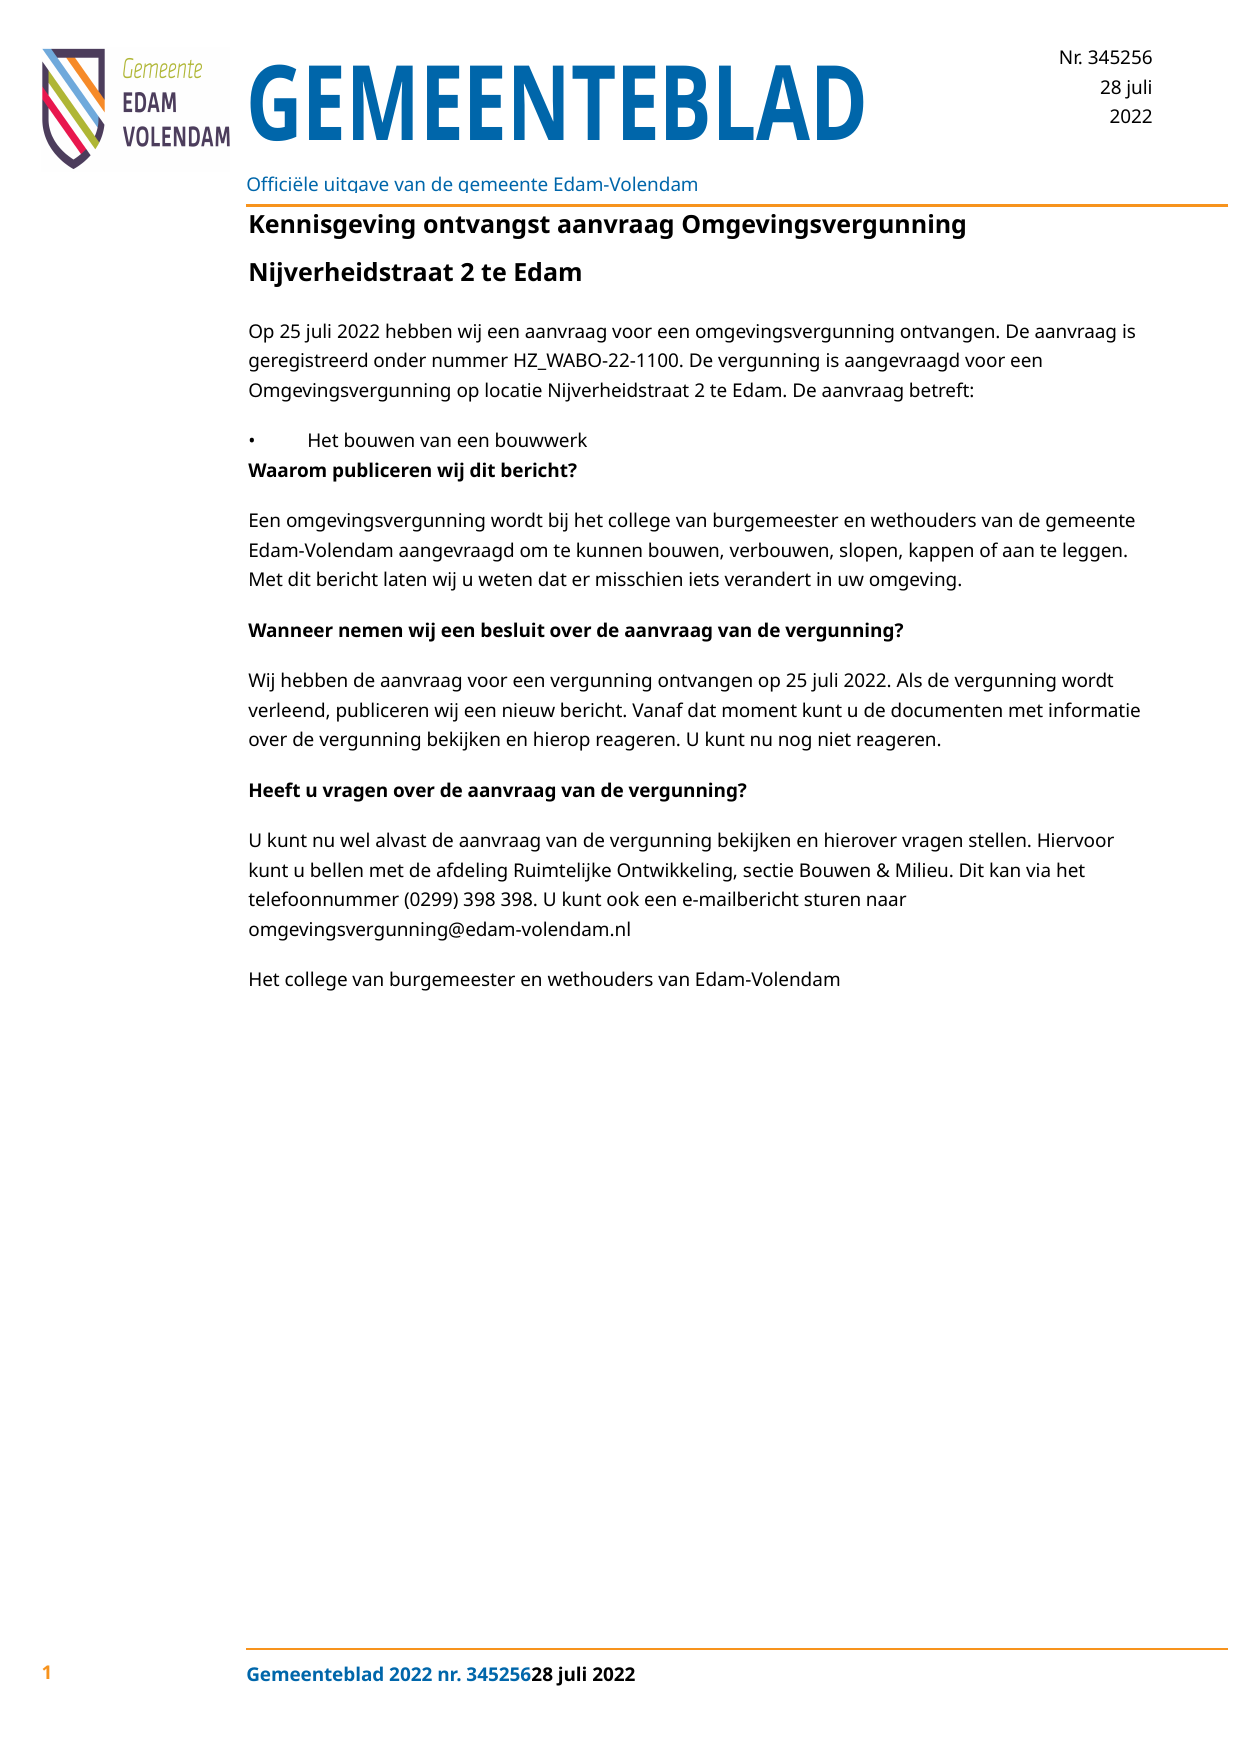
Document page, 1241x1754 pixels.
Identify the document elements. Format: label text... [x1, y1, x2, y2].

list Het bouwen van een bouwwerk [248, 427, 1152, 453]
text Wij hebben de aanvraag voor een vergunning ontvangen op 25 juli 2022. Als de vergunning wordt verleend, publiceren wij een nieuw bericht. Vanaf dat moment kunt u de documenten met informatie over de vergunning bekijken en hierop reageren. U kunt nu nog niet reageren. [248, 667, 1152, 752]
text Wanneer nemen wij een besluit over de aanvraag van de vergunning? [248, 617, 1152, 643]
picture [41, 47, 231, 172]
text U kunt nu wel alvast de aanvraag van de vergunning bekijken en hierover vragen stellen. Hiervoor kunt u bellen met de afdeling Ruimtelijke Ontwikkeling, sectie Bouwen & Milieu. Dit kan via het telefoonnummer (0299) 398 398. U kunt ook een e-mailbericht sturen naar omgevingsvergunning@edam-volendam.nl [248, 827, 1152, 942]
text Kennisgeving ontvangst aanvraag Omgevingsvergunning Nijverheidstraat 2 te Edam [248, 207, 1152, 288]
text Op 25 juli 2022 hebben wij een aanvraag voor een omgevingsvergunning ontvangen. De aanvraag is geregistreerd onder nummer HZ_WABO-22-1100. De vergunning is aangevraagd voor een Omgevingsvergunning op locatie Nijverheidstraat 2 te Edam. De aanvraag betreft: [248, 318, 1152, 403]
text Een omgevingsvergunning wordt bij het college van burgemeester en wethouders van de gemeente Edam-Volendam aangevraagd om te kunnen bouwen, verbouwen, slopen, kappen of aan te leggen. Met dit bericht laten wij u weten dat er misschien iets verandert in uw omgeving. [248, 507, 1152, 592]
text Het college van burgemeester en wethouders van Edam-Volendam [248, 967, 1152, 992]
text Waarom publiceren wij dit bericht? [248, 457, 1152, 483]
text Heeft u vragen over de aanvraag van de vergunning? [248, 777, 1152, 803]
